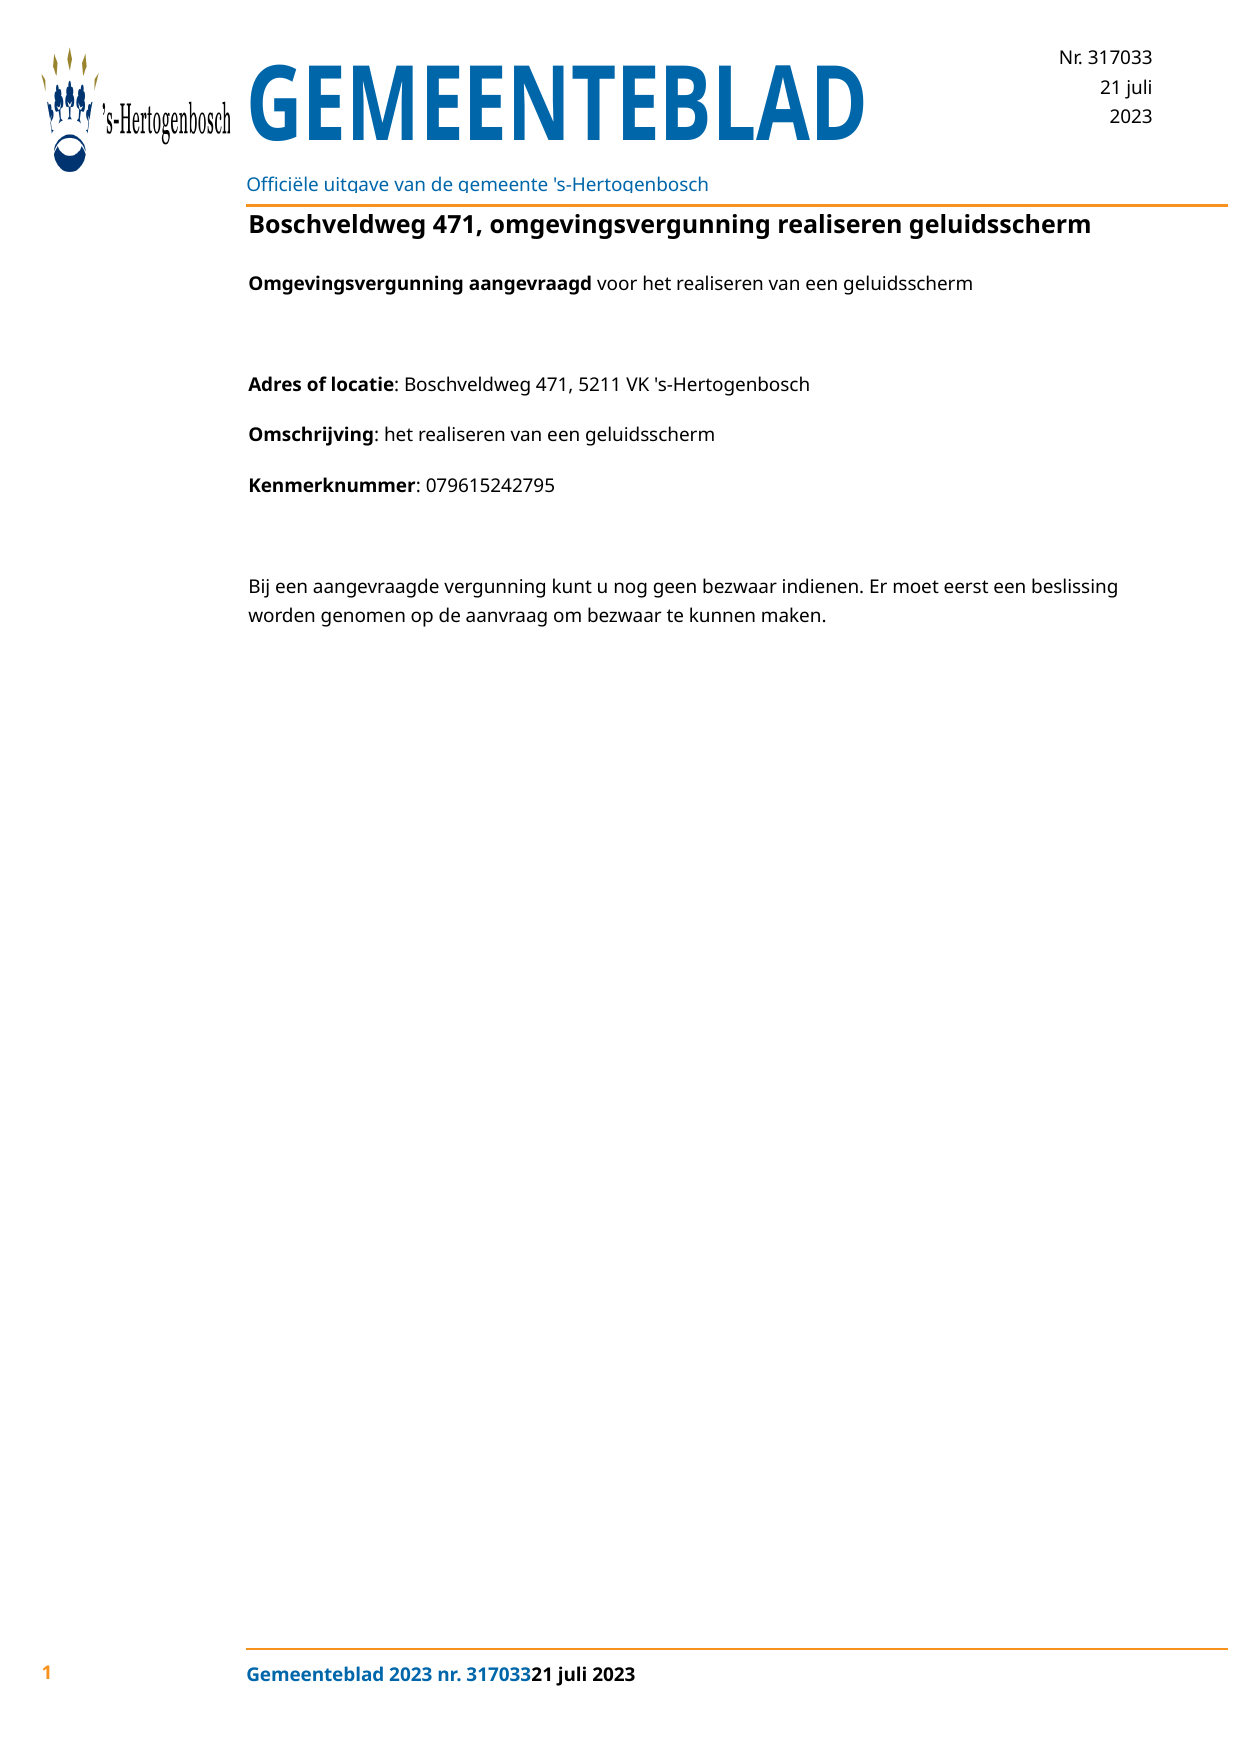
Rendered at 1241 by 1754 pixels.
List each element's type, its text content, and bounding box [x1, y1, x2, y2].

text Kenmerknummer: 079615242795 [248, 472, 1152, 498]
text Boschveldweg 471, omgevingsvergunning realiseren geluidsscherm [248, 207, 1152, 241]
text Bij een aangevraagde vergunning kunt u nog geen bezwaar indienen. Er moet eerst een beslissing worden genomen op de aanvraag om bezwaar te kunnen maken. [248, 573, 1152, 628]
text Omgevingsvergunning aangevraagd voor het realiseren van een geluidsscherm [248, 270, 1152, 296]
picture [41, 47, 231, 172]
text Omschrijving: het realiseren van een geluidsscherm [248, 422, 1152, 447]
text Adres of locatie: Boschveldweg 471, 5211 VK 's-Hertogenbosch [248, 371, 1152, 397]
